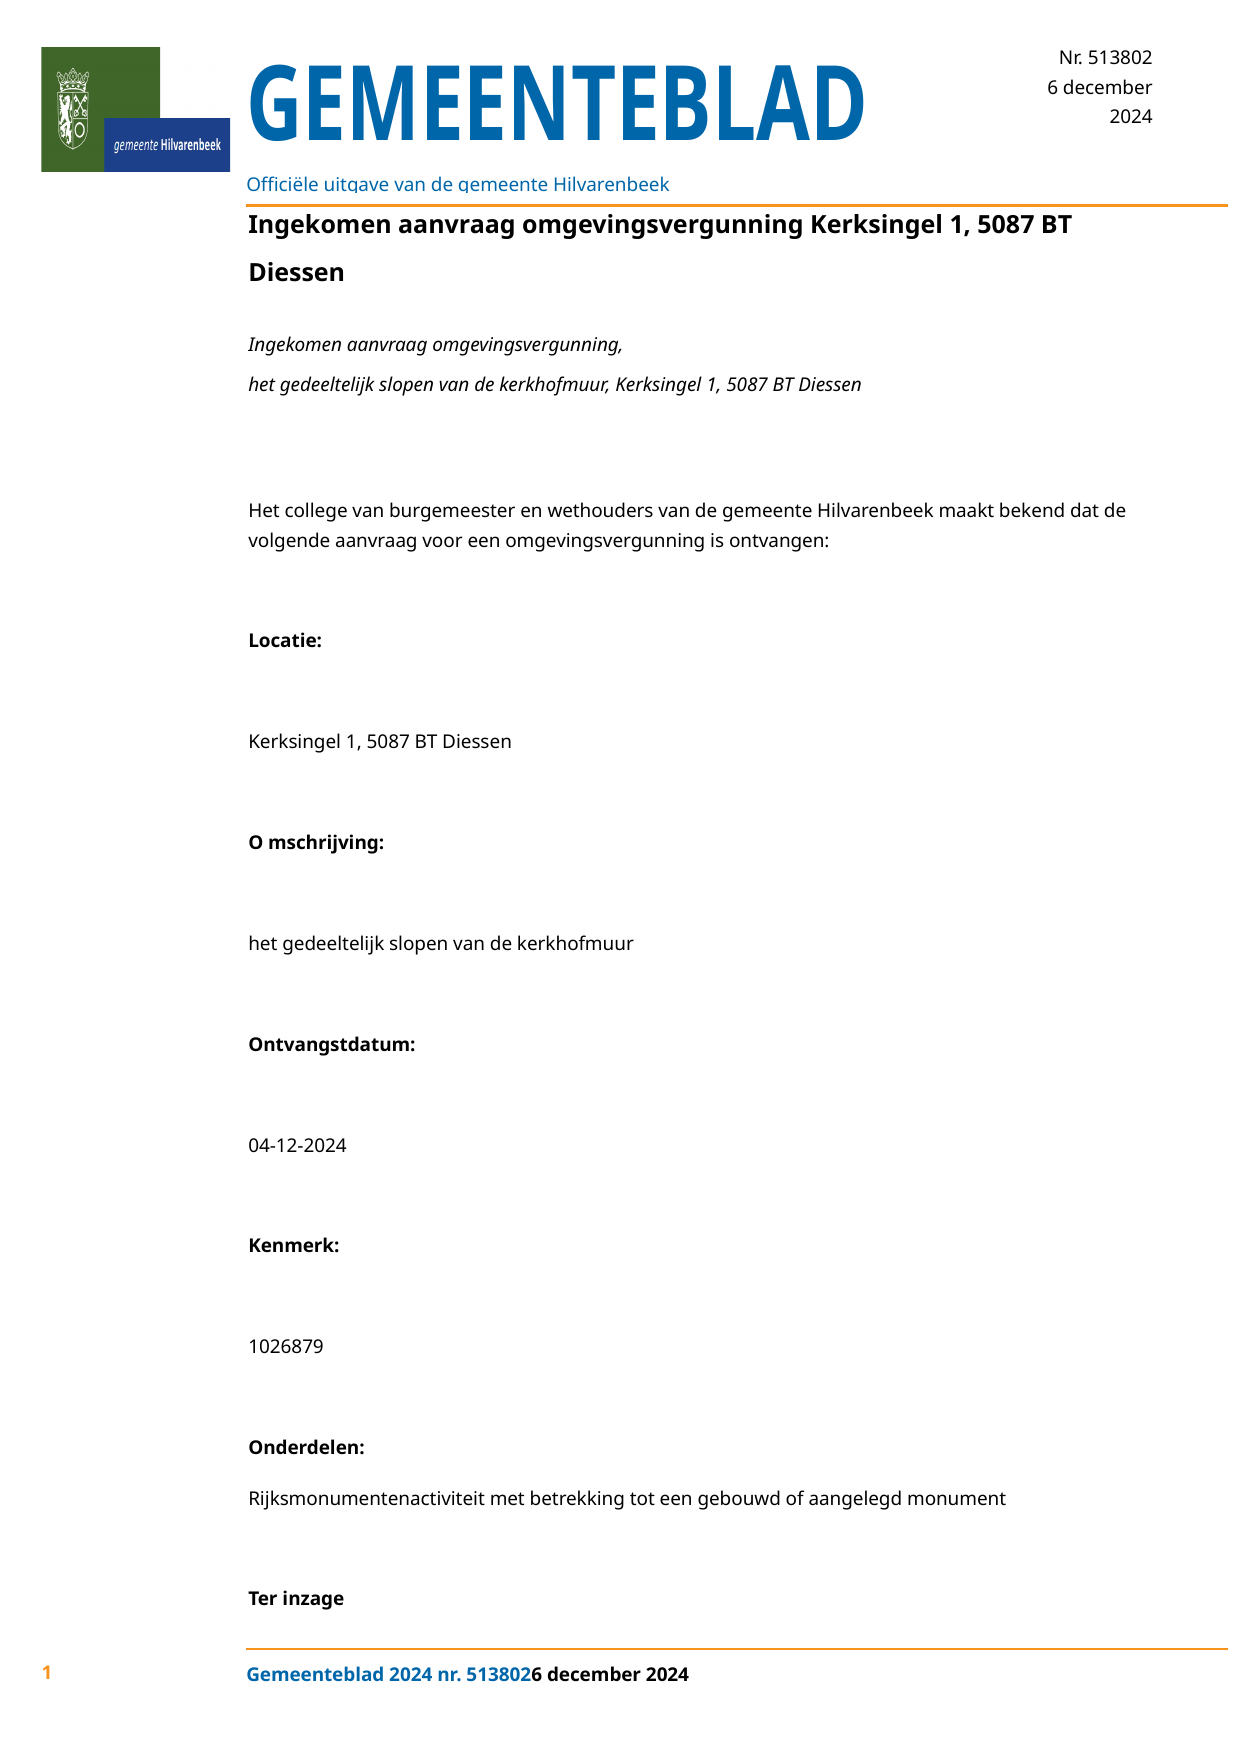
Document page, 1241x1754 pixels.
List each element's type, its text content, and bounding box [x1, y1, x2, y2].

text Het college van burgemeester en wethouders van de gemeente Hilvarenbeek maakt bekend dat de volgende aanvraag voor een omgevingsvergunning is ontvangen: [248, 497, 1152, 553]
text 04-12-2024 [248, 1132, 1152, 1158]
text Ingekomen aanvraag omgevingsvergunning, [248, 331, 1152, 357]
picture [41, 47, 231, 172]
text Locatie: [248, 628, 1152, 653]
text O mschrijving: [248, 829, 1152, 855]
text 1026879 [248, 1333, 1152, 1359]
text het gedeeltelijk slopen van de kerkhofmuur [248, 930, 1152, 956]
text Onderdelen: [248, 1434, 1152, 1460]
text Kenmerk: [248, 1233, 1152, 1258]
text Rijksmonumentenactiviteit met betrekking tot een gebouwd of aangelegd monument [248, 1485, 1152, 1511]
text Ter inzage [248, 1586, 1152, 1611]
text Ontvangstdatum: [248, 1031, 1152, 1057]
text het gedeeltelijk slopen van de kerkhofmuur, Kerksingel 1, 5087 BT Diessen [248, 371, 1152, 396]
text Ingekomen aanvraag omgevingsvergunning Kerksingel 1, 5087 BT Diessen [248, 207, 1152, 288]
text Kerksingel 1, 5087 BT Diessen [248, 728, 1152, 754]
